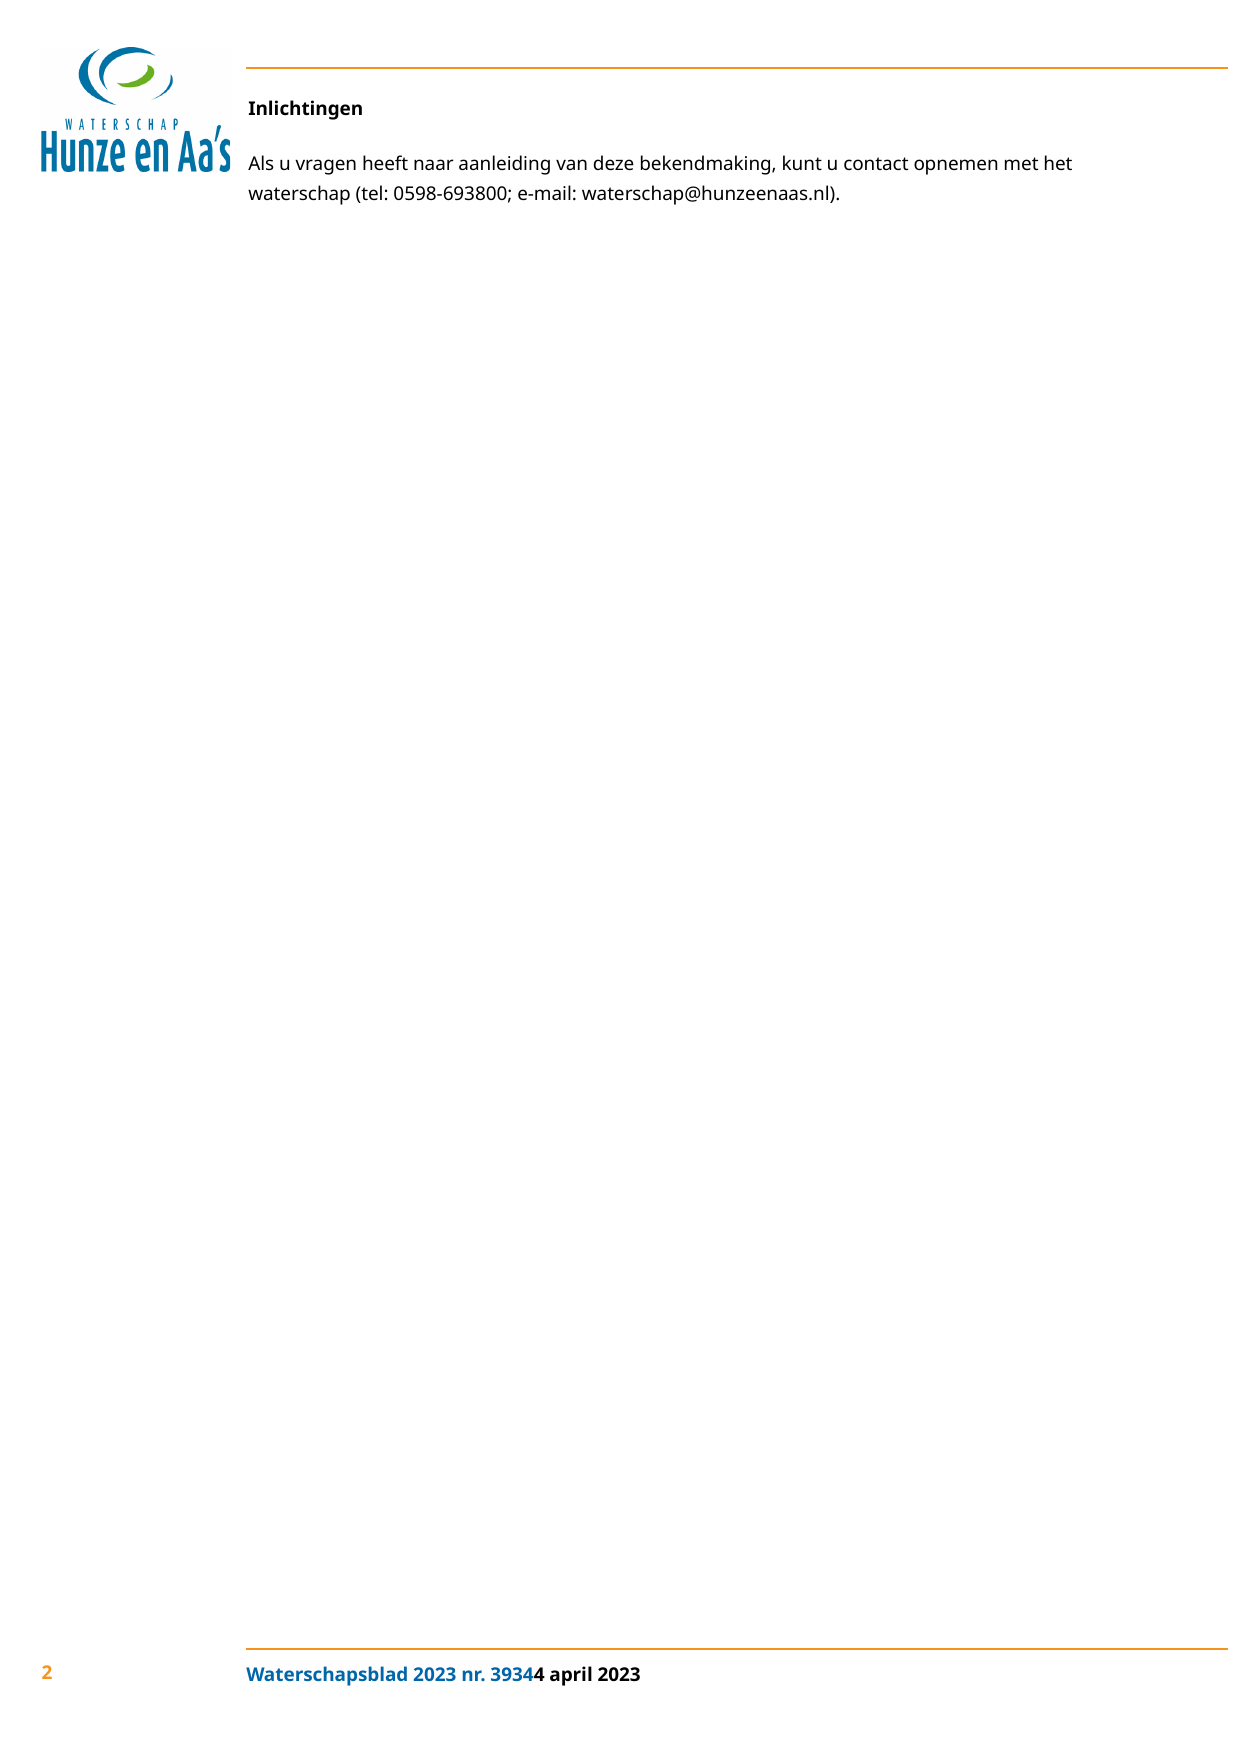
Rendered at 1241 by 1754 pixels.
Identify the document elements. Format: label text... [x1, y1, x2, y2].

text Als u vragen heeft naar aanleiding van deze bekendmaking, kunt u contact opnemen met het waterschap (tel: 0598-693800; e-mail: waterschap@hunzeenaas.nl). [248, 150, 1152, 205]
picture [47, 154, 51, 172]
picture [183, 163, 191, 172]
picture [41, 47, 231, 172]
text Inlichtingen [248, 95, 1152, 121]
picture [226, 145, 231, 156]
